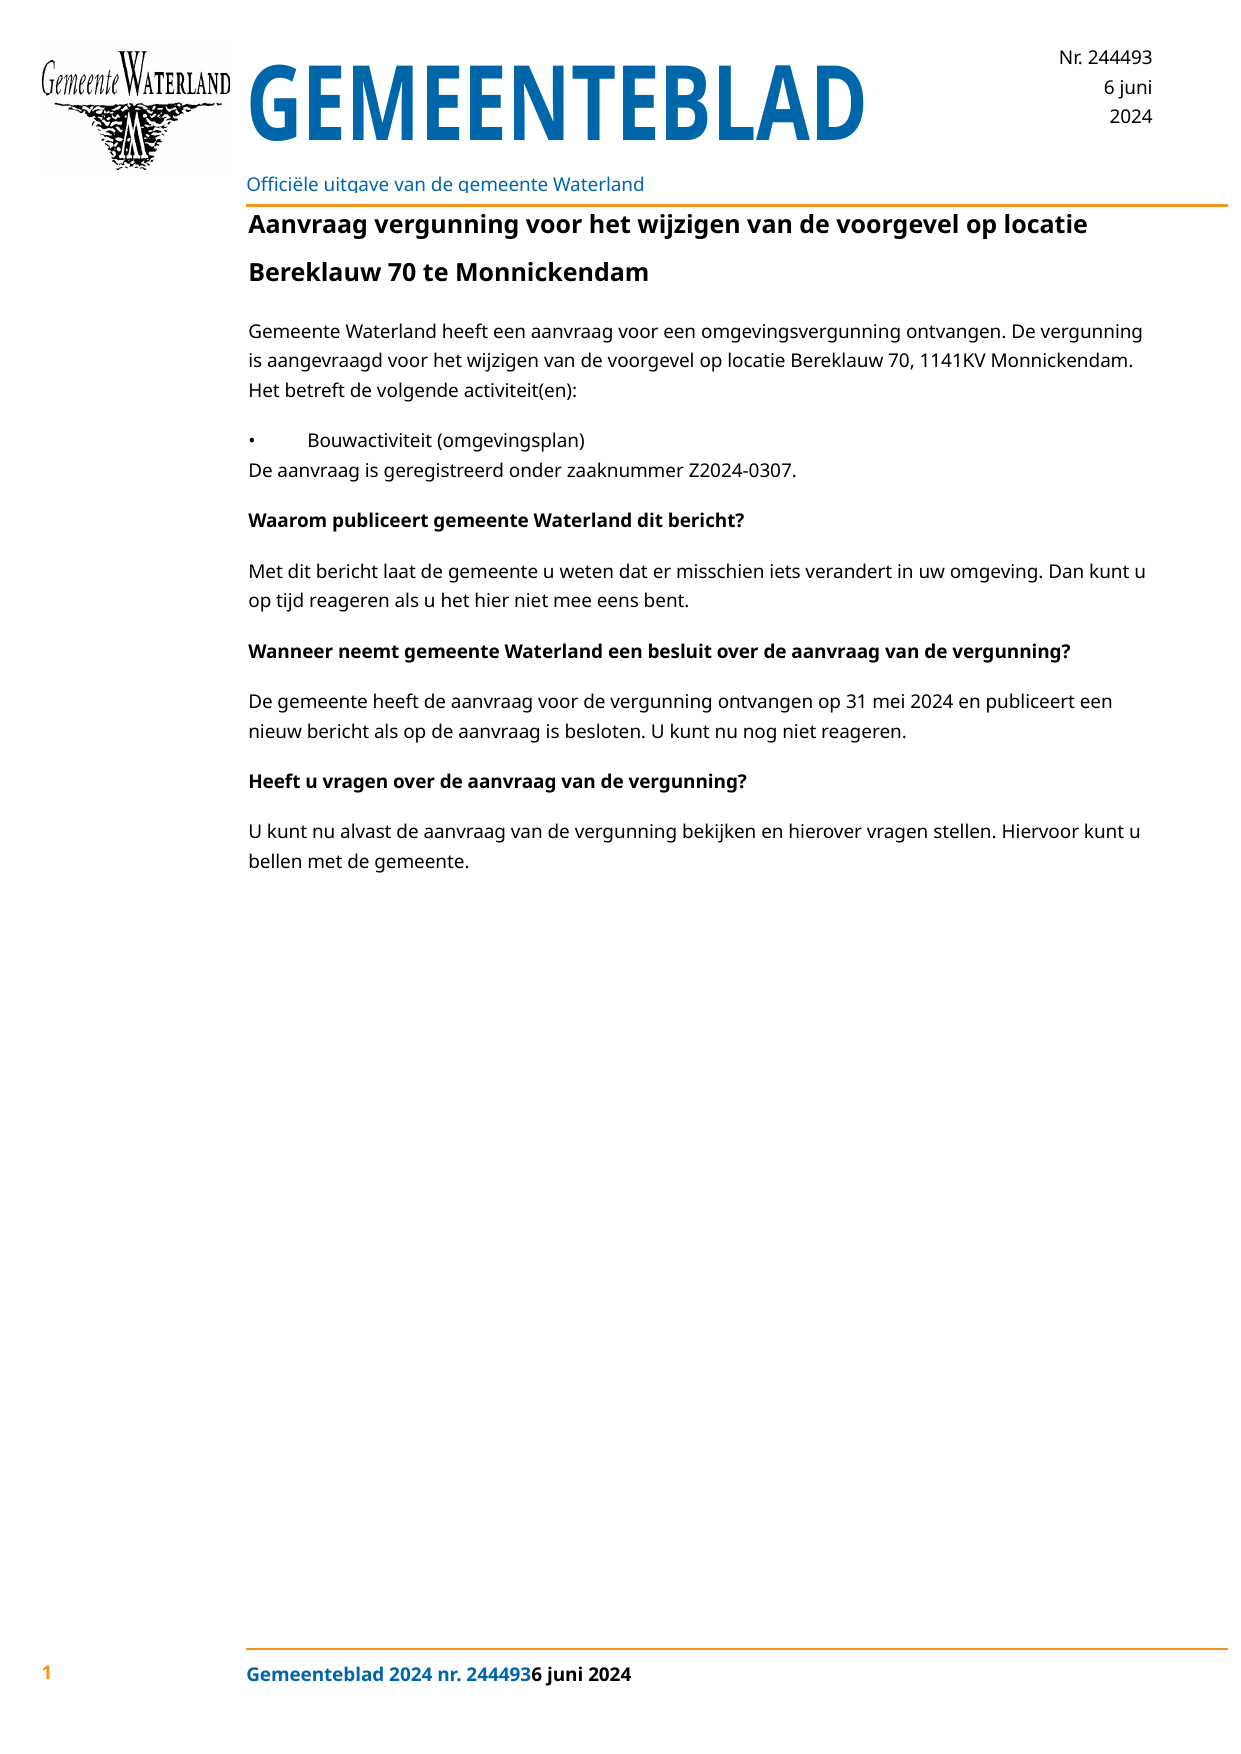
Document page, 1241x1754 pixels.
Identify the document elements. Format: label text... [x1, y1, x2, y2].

text Aanvraag vergunning voor het wijzigen van de voorgevel op locatie Bereklauw 70 te Monnickendam [248, 207, 1152, 288]
text U kunt nu alvast de aanvraag van de vergunning bekijken en hierover vragen stellen. Hiervoor kunt u bellen met de gemeente. [248, 819, 1152, 874]
text Met dit bericht laat de gemeente u weten dat er misschien iets verandert in uw omgeving. Dan kunt u op tijd reageren als u het hier niet mee eens bent. [248, 558, 1152, 613]
list Bouwactiviteit (omgevingsplan) [248, 427, 1152, 453]
picture [41, 47, 231, 172]
text De aanvraag is geregistreerd onder zaaknummer Z2024-0307. [248, 457, 1152, 483]
text Gemeente Waterland heeft een aanvraag voor een omgevingsvergunning ontvangen. De vergunning is aangevraagd voor het wijzigen van de voorgevel op locatie Bereklauw 70, 1141KV Monnickendam. Het betreft de volgende activiteit(en): [248, 318, 1152, 403]
text Waarom publiceert gemeente Waterland dit bericht? [248, 507, 1152, 533]
text Heeft u vragen over de aanvraag van de vergunning? [248, 768, 1152, 794]
text Wanneer neemt gemeente Waterland een besluit over de aanvraag van de vergunning? [248, 638, 1152, 664]
text De gemeente heeft de aanvraag voor de vergunning ontvangen op 31 mei 2024 en publiceert een nieuw bericht als op de aanvraag is besloten. U kunt nu nog niet reageren. [248, 688, 1152, 744]
